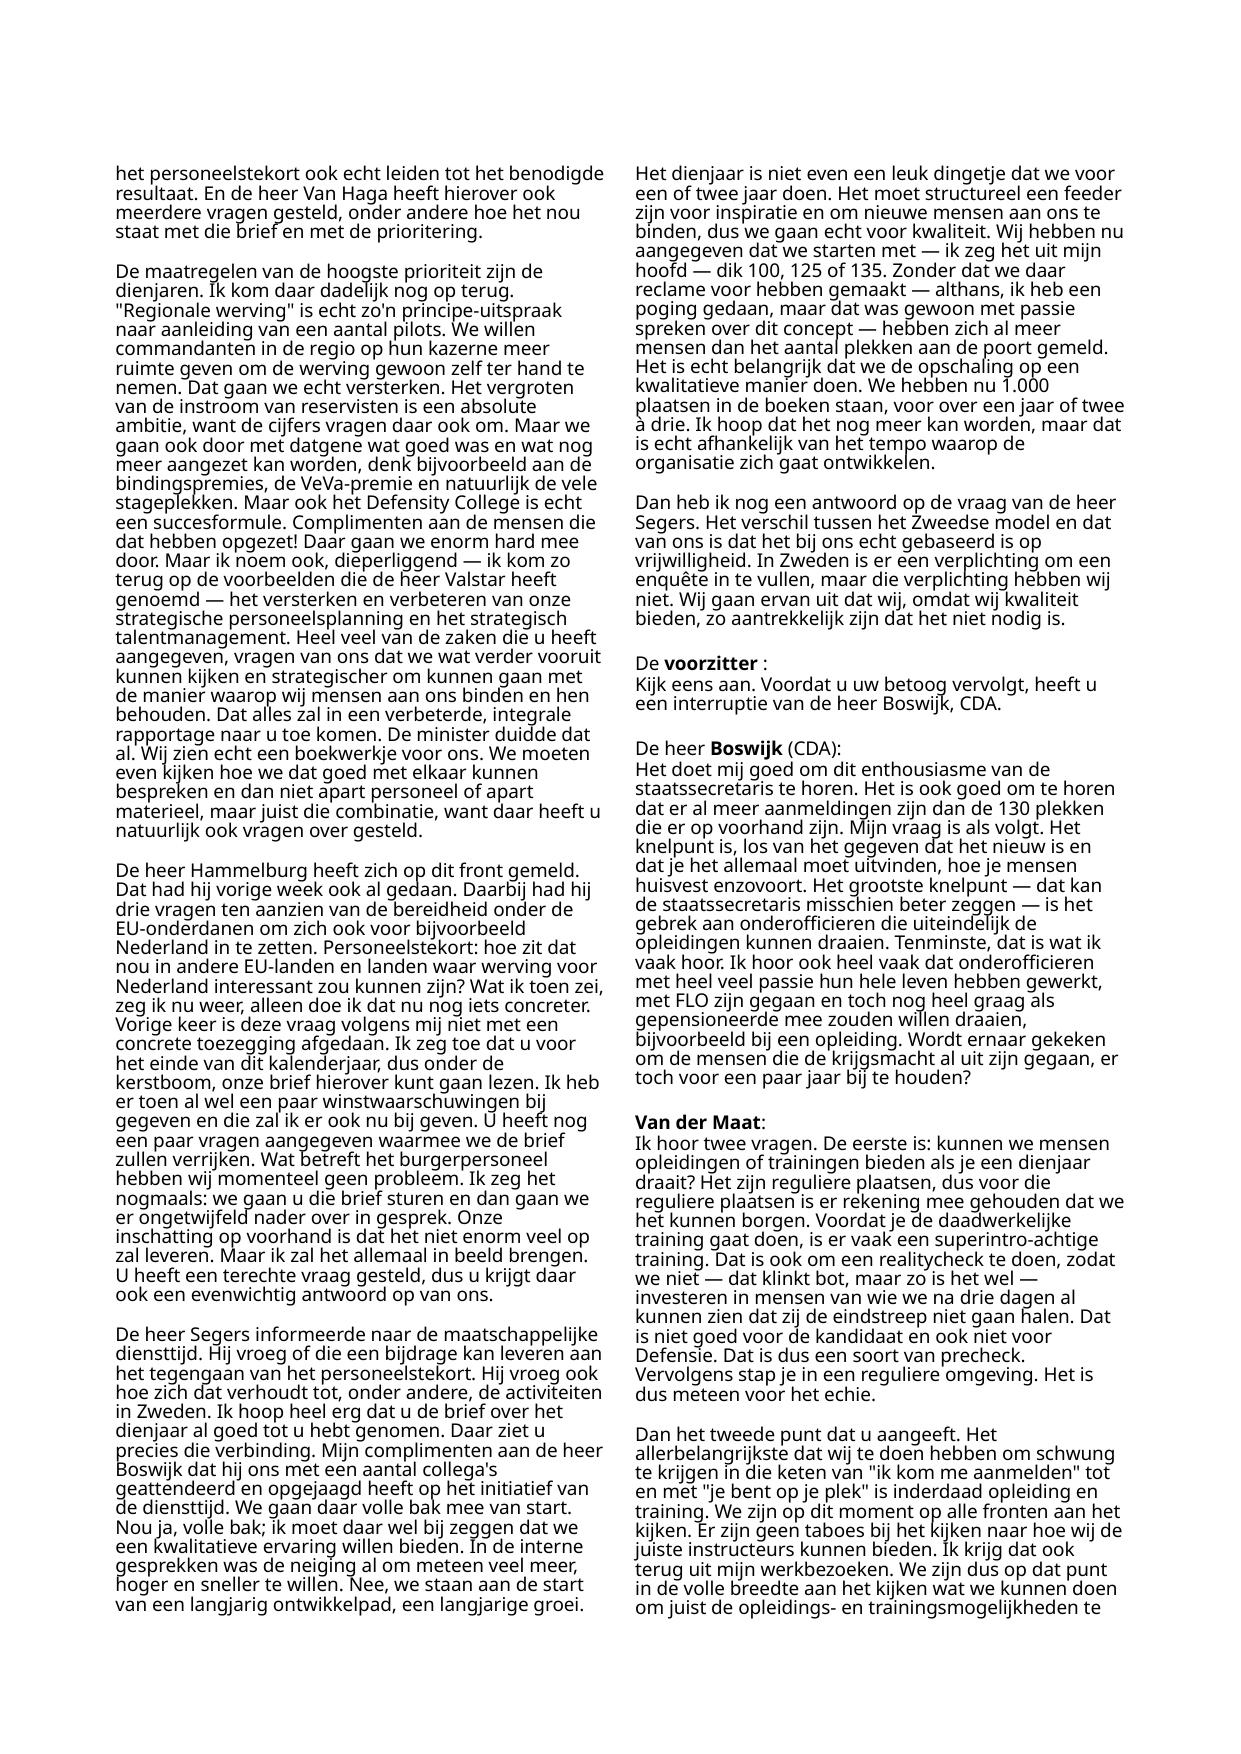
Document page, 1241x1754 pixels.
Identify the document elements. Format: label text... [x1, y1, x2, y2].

text De heer Boswijk (CDA): [635, 735, 1125, 761]
text Ik hoor twee vragen. De eerste is: kunnen we mensen opleidingen of trainingen bieden als je een dienjaar draait? Het zijn reguliere plaatsen, dus voor die reguliere plaatsen is er rekening mee gehouden dat we het kunnen borgen. Voordat je de daadwerkelijke training gaat doen, is er vaak een superintro-achtige training. Dat is ook om een realitycheck te doen, zodat we niet — dat klinkt bot, maar zo is het wel — investeren in mensen van wie we na drie dagen al kunnen zien dat zij de eindstreep niet gaan halen. Dat is niet goed voor de kandidaat en ook niet voor Defensie. Dat is dus een soort van precheck. Vervolgens stap je in een reguliere omgeving. Het is dus meteen voor het echie. [635, 1135, 1125, 1405]
text het personeelstekort ook echt leiden tot het benodigde resultaat. En de heer Van Haga heeft hierover ook meerdere vragen gesteld, onder andere hoe het nou staat met die brief en met de prioritering. [115, 165, 605, 242]
text Het dienjaar is niet even een leuk dingetje dat we voor een of twee jaar doen. Het moet structureel een feeder zijn voor inspiratie en om nieuwe mensen aan ons te binden, dus we gaan echt voor kwaliteit. Wij hebben nu aangegeven dat we starten met — ik zeg het uit mijn hoofd — dik 100, 125 of 135. Zonder dat we daar reclame voor hebben gemaakt — althans, ik heb een poging gedaan, maar dat was gewoon met passie spreken over dit concept — hebben zich al meer mensen dan het aantal plekken aan de poort gemeld. Het is echt belangrijk dat we de opschaling op een kwalitatieve manier doen. We hebben nu 1.000 plaatsen in de boeken staan, voor over een jaar of twee à drie. Ik hoop dat het nog meer kan worden, maar dat is echt afhankelijk van het tempo waarop de organisatie zich gaat ontwikkelen. [635, 165, 1125, 474]
text Dan heb ik nog een antwoord op de vraag van de heer Segers. Het verschil tussen het Zweedse model en dat van ons is dat het bij ons echt gebaseerd is op vrijwilligheid. In Zweden is er een verplichting om een enquête in te vullen, maar die verplichting hebben wij niet. Wij gaan ervan uit dat wij, omdat wij kwaliteit bieden, zo aantrekkelijk zijn dat het niet nodig is. [635, 494, 1125, 629]
text De heer Segers informeerde naar de maatschappelijke diensttijd. Hij vroeg of die een bijdrage kan leveren aan het tegengaan van het personeelstekort. Hij vroeg ook hoe zich dat verhoudt tot, onder andere, de activiteiten in Zweden. Ik hoop heel erg dat u de brief over het dienjaar al goed tot u hebt genomen. Daar ziet u precies die verbinding. Mijn complimenten aan de heer Boswijk dat hij ons met een aantal collega's geattendeerd en opgejaagd heeft op het initiatief van de diensttijd. We gaan daar volle bak mee van start. Nou ja, volle bak; ik moet daar wel bij zeggen dat we een kwalitatieve ervaring willen bieden. In de interne gesprekken was de neiging al om meteen veel meer, hoger en sneller te willen. Nee, we staan aan de start van een langjarig ontwikkelpad, een langjarige groei. [115, 1326, 605, 1615]
text De maatregelen van de hoogste prioriteit zijn de dienjaren. Ik kom daar dadelijk nog op terug. "Regionale werving" is echt zo'n principe-uitspraak naar aanleiding van een aantal pilots. We willen commandanten in de regio op hun kazerne meer ruimte geven om de werving gewoon zelf ter hand te nemen. Dat gaan we echt versterken. Het vergroten van de instroom van reservisten is een absolute ambitie, want de cijfers vragen daar ook om. Maar we gaan ook door met datgene wat goed was en wat nog meer aangezet kan worden, denk bijvoorbeeld aan de bindingspremies, de VeVa-premie en natuurlijk de vele stageplekken. Maar ook het Defensity College is echt een succesformule. Complimenten aan de mensen die dat hebben opgezet! Daar gaan we enorm hard mee door. Maar ik noem ook, dieperliggend — ik kom zo terug op de voorbeelden die de heer Valstar heeft genoemd — het versterken en verbeteren van onze strategische personeelsplanning en het strategisch talentmanagement. Heel veel van de zaken die u heeft aangegeven, vragen van ons dat we wat verder vooruit kunnen kijken en strategischer om kunnen gaan met de manier waarop wij mensen aan ons binden en hen behouden. Dat alles zal in een verbeterde, integrale rapportage naar u toe komen. De minister duidde dat al. Wij zien echt een boekwerkje voor ons. We moeten even kijken hoe we dat goed met elkaar kunnen bespreken en dan niet apart personeel of apart materieel, maar juist die combinatie, want daar heeft u natuurlijk ook vragen over gesteld. [115, 263, 605, 841]
text De heer Hammelburg heeft zich op dit front gemeld. Dat had hij vorige week ook al gedaan. Daarbij had hij drie vragen ten aanzien van de bereidheid onder de EU-onderdanen om zich ook voor bijvoorbeeld Nederland in te zetten. Personeelstekort: hoe zit dat nou in andere EU-landen en landen waar werving voor Nederland interessant zou kunnen zijn? Wat ik toen zei, zeg ik nu weer, alleen doe ik dat nu nog iets concreter. Vorige keer is deze vraag volgens mij niet met een concrete toezegging afgedaan. Ik zeg toe dat u voor het einde van dit kalenderjaar, dus onder de kerstboom, onze brief hierover kunt gaan lezen. Ik heb er toen al wel een paar winstwaarschuwingen bij gegeven en die zal ik er ook nu bij geven. U heeft nog een paar vragen aangegeven waarmee we de brief zullen verrijken. Wat betreft het burgerpersoneel hebben wij momenteel geen probleem. Ik zeg het nogmaals: we gaan u die brief sturen en dan gaan we er ongetwijfeld nader over in gesprek. Onze inschatting op voorhand is dat het niet enorm veel op zal leveren. Maar ik zal het allemaal in beeld brengen. U heeft een terechte vraag gesteld, dus u krijgt daar ook een evenwichtig antwoord op van ons. [115, 862, 605, 1305]
text Kijk eens aan. Voordat u uw betoog vervolgt, heeft u een interruptie van de heer Boswijk, CDA. [635, 676, 1125, 714]
text Het doet mij goed om dit enthousiasme van de staatssecretaris te horen. Het is ook goed om te horen dat er al meer aanmeldingen zijn dan de 130 plekken die er op voorhand zijn. Mijn vraag is als volgt. Het knelpunt is, los van het gegeven dat het nieuw is en dat je het allemaal moet uitvinden, hoe je mensen huisvest enzovoort. Het grootste knelpunt — dat kan de staatssecretaris misschien beter zeggen — is het gebrek aan onderofficieren die uiteindelijk de opleidingen kunnen draaien. Tenminste, dat is wat ik vaak hoor. Ik hoor ook heel vaak dat onderofficieren met heel veel passie hun hele leven hebben gewerkt, met FLO zijn gegaan en toch nog heel graag als gepensioneerde mee zouden willen draaien, bijvoorbeeld bij een opleiding. Wordt ernaar gekeken om de mensen die de krijgsmacht al uit zijn gegaan, er toch voor een paar jaar bij te houden? [635, 761, 1125, 1088]
text Van der Maat: [635, 1109, 1125, 1135]
text Dan het tweede punt dat u aangeeft. Het allerbelangrijkste dat wij te doen hebben om schwung te krijgen in die keten van "ik kom me aanmelden" tot en met "je bent op je plek" is inderdaad opleiding en training. We zijn op dit moment op alle fronten aan het kijken. Er zijn geen taboes bij het kijken naar hoe wij de juiste instructeurs kunnen bieden. Ik krijg dat ook terug uit mijn werkbezoeken. We zijn dus op dat punt in de volle breedte aan het kijken wat we kunnen doen om juist de opleidings- en trainingsmogelijkheden te [635, 1426, 1125, 1618]
text De voorzitter : [635, 650, 1125, 676]
